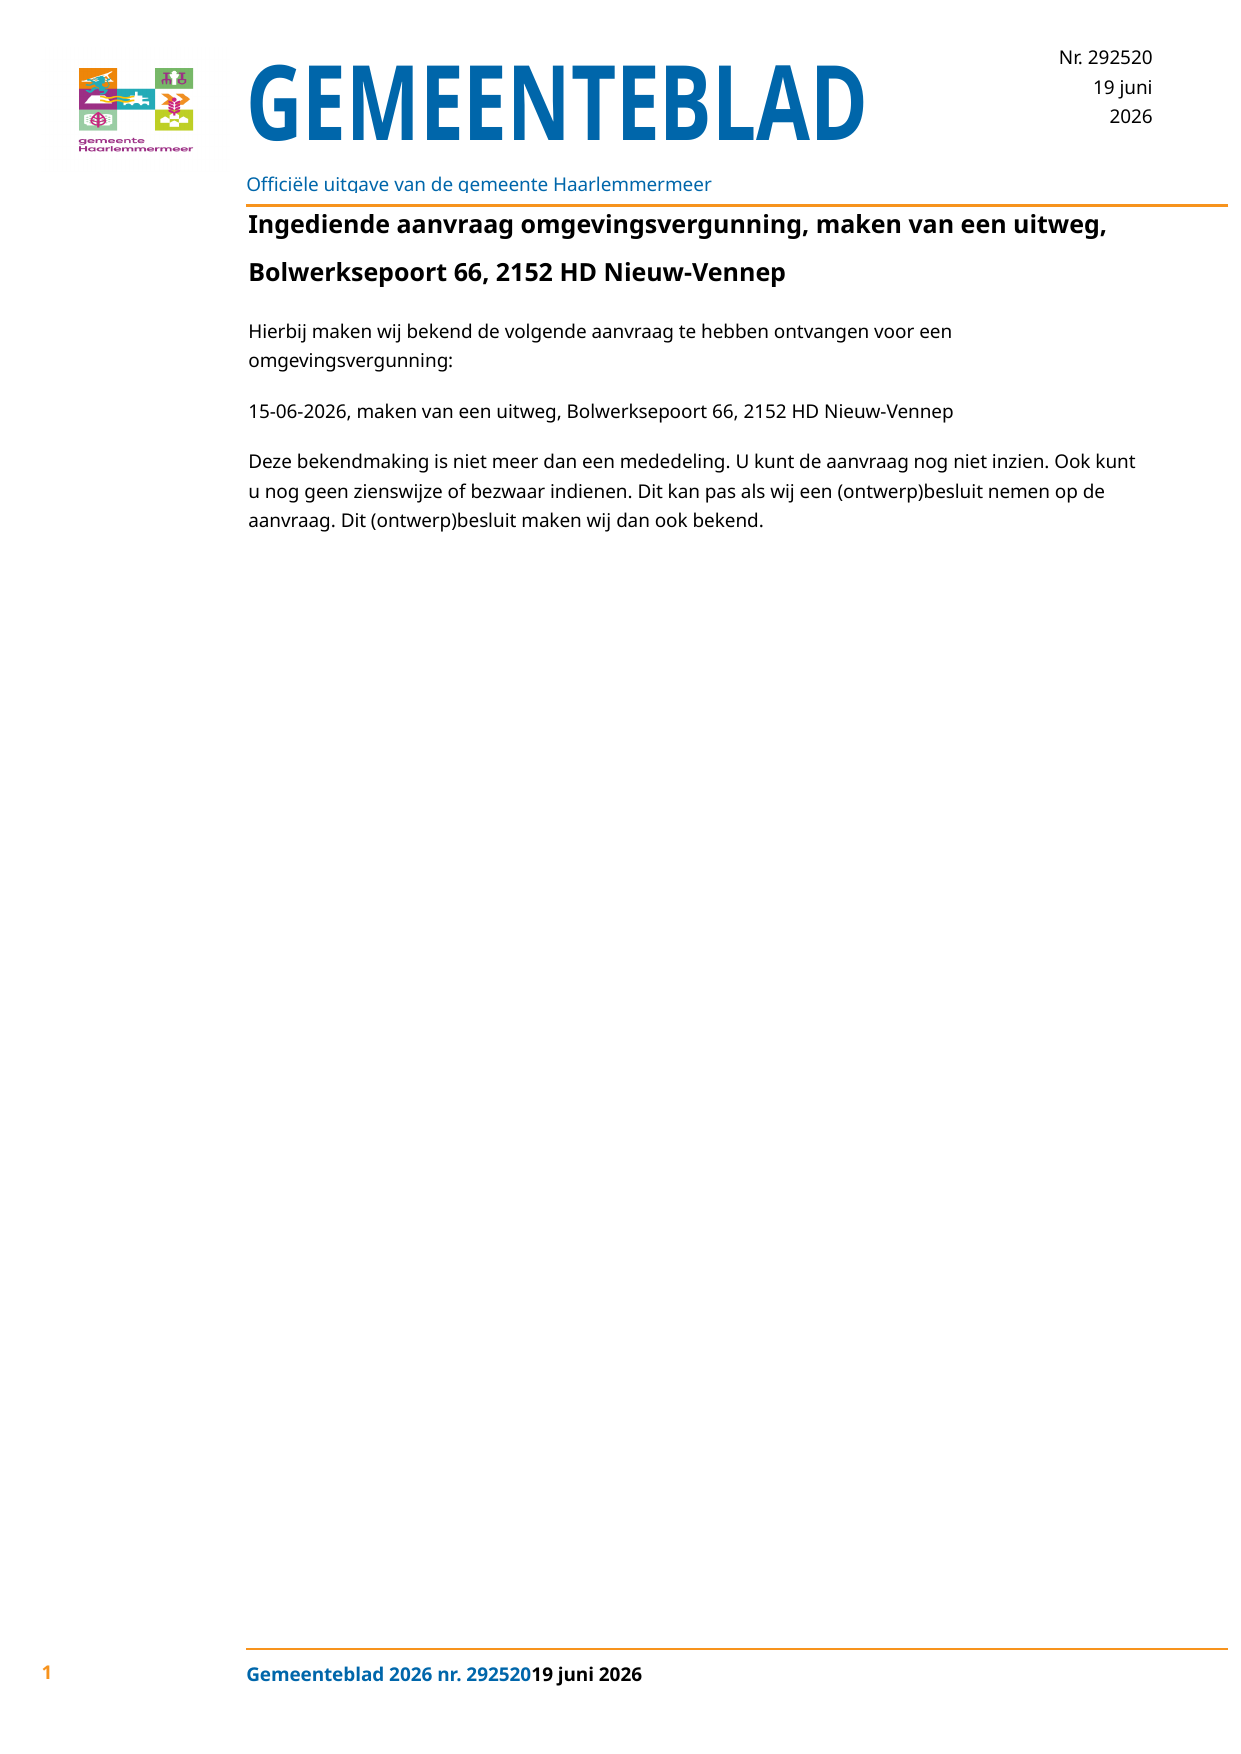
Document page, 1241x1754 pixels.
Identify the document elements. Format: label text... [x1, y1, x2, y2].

text Deze bekendmaking is niet meer dan een mededeling. U kunt de aanvraag nog niet inzien. Ook kunt u nog geen zienswijze of bezwaar indienen. Dit kan pas als wij een (ontwerp)besluit nemen op de aanvraag. Dit (ontwerp)besluit maken wij dan ook bekend. [248, 448, 1152, 533]
text Hierbij maken wij bekend de volgende aanvraag te hebben ontvangen voor een omgevingsvergunning: [248, 318, 1152, 373]
text Ingediende aanvraag omgevingsvergunning, maken van een uitweg, Bolwerksepoort 66, 2152 HD Nieuw-Vennep [248, 207, 1152, 288]
text 15-06-2026, maken van een uitweg, Bolwerksepoort 66, 2152 HD Nieuw-Vennep [248, 398, 1152, 424]
picture [41, 47, 231, 172]
